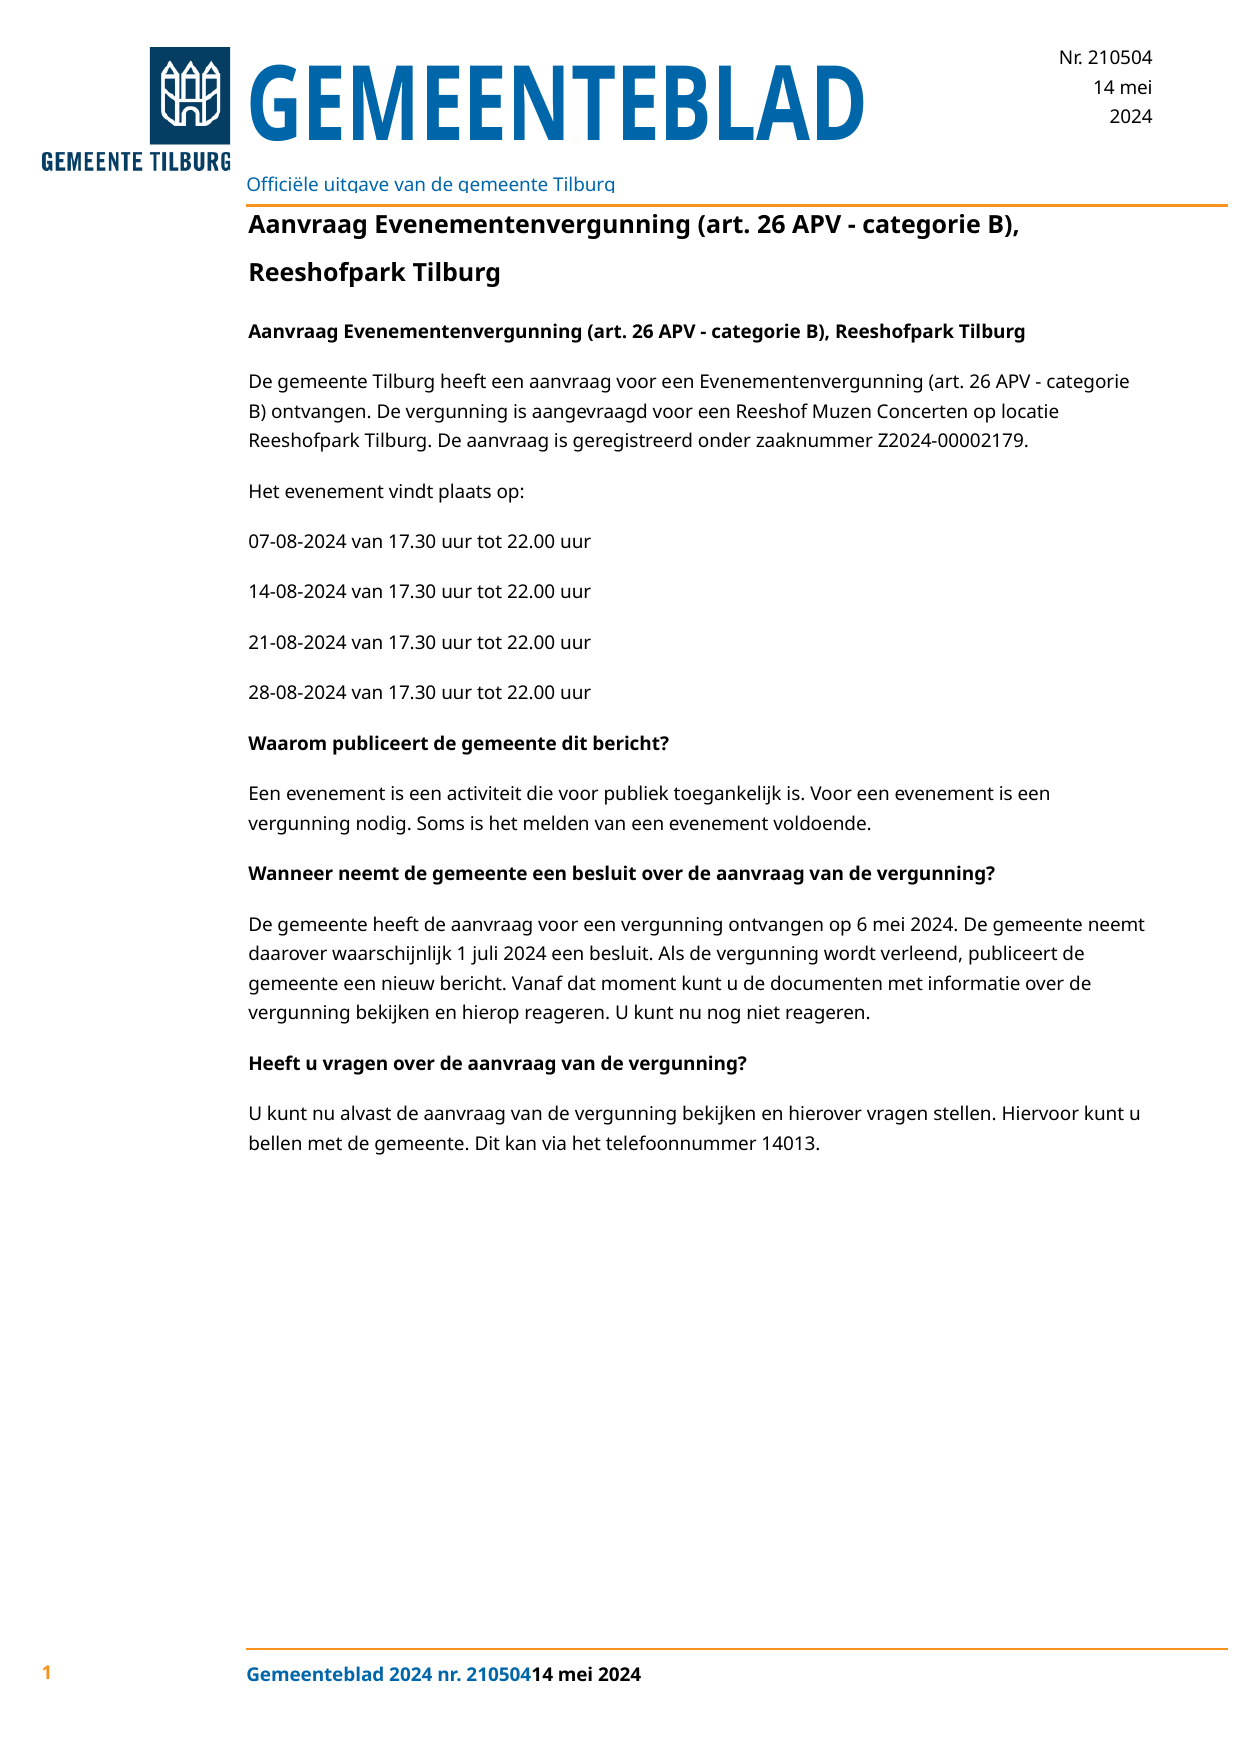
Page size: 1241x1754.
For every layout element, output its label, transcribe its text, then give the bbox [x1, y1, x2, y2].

text De gemeente heeft de aanvraag voor een vergunning ontvangen op 6 mei 2024. De gemeente neemt daarover waarschijnlijk 1 juli 2024 een besluit. Als de vergunning wordt verleend, publiceert de gemeente een nieuw bericht. Vanaf dat moment kunt u de documenten met informatie over de vergunning bekijken en hierop reageren. U kunt nu nog niet reageren. [248, 911, 1152, 1025]
text 21-08-2024 van 17.30 uur tot 22.00 uur [248, 629, 1152, 655]
text Het evenement vindt plaats op: [248, 478, 1152, 504]
text Aanvraag Evenementenvergunning (art. 26 APV - categorie B), Reeshofpark Tilburg [248, 207, 1152, 288]
text 07-08-2024 van 17.30 uur tot 22.00 uur [248, 528, 1152, 554]
text Heeft u vragen over de aanvraag van de vergunning? [248, 1050, 1152, 1076]
text U kunt nu alvast de aanvraag van de vergunning bekijken en hierover vragen stellen. Hiervoor kunt u bellen met de gemeente. Dit kan via het telefoonnummer 14013. [248, 1100, 1152, 1156]
text Aanvraag Evenementenvergunning (art. 26 APV - categorie B), Reeshofpark Tilburg [248, 318, 1152, 344]
text 14-08-2024 van 17.30 uur tot 22.00 uur [248, 579, 1152, 604]
text Waarom publiceert de gemeente dit bericht? [248, 730, 1152, 756]
picture [41, 47, 231, 172]
text 28-08-2024 van 17.30 uur tot 22.00 uur [248, 679, 1152, 705]
text De gemeente Tilburg heeft een aanvraag voor een Evenementenvergunning (art. 26 APV - categorie B) ontvangen. De vergunning is aangevraagd voor een Reeshof Muzen Concerten op locatie Reeshofpark Tilburg. De aanvraag is geregistreerd onder zaaknummer Z2024-00002179. [248, 368, 1152, 453]
text Een evenement is een activiteit die voor publiek toegankelijk is. Voor een evenement is een vergunning nodig. Soms is het melden van een evenement voldoende. [248, 780, 1152, 836]
text Wanneer neemt de gemeente een besluit over de aanvraag van de vergunning? [248, 860, 1152, 886]
